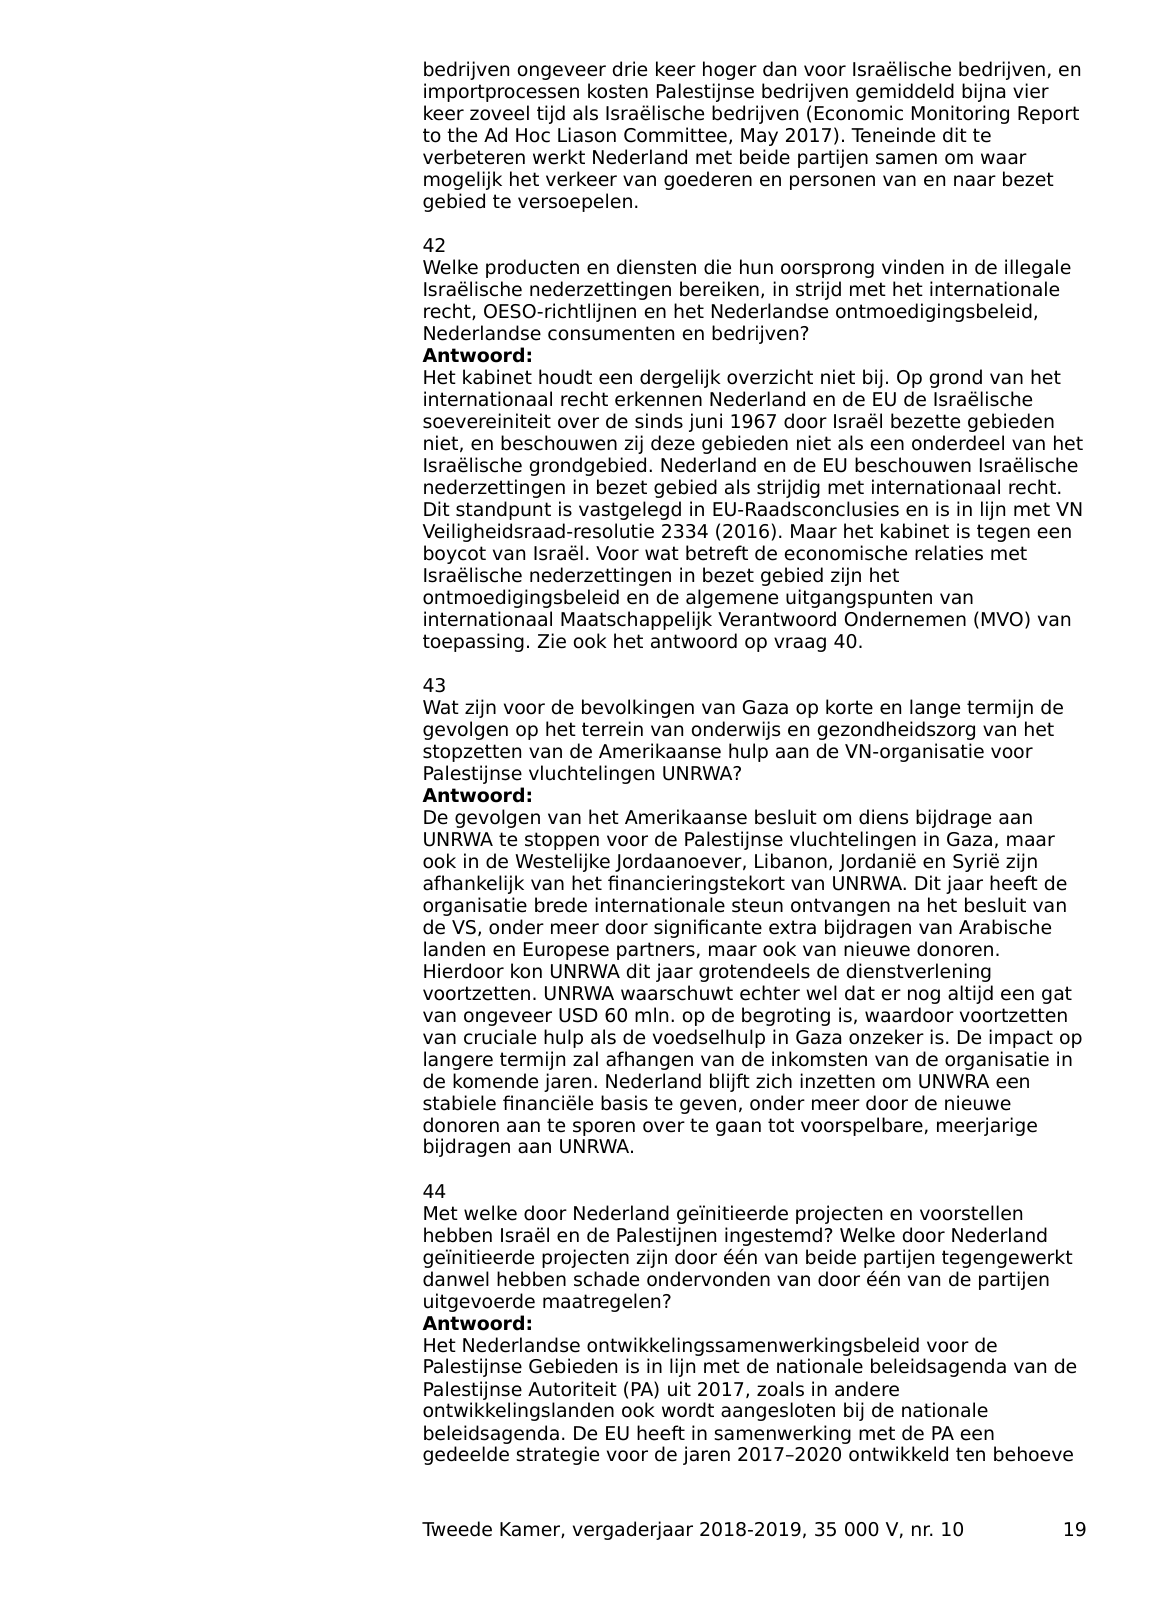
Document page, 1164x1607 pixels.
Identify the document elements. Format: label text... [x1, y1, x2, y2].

text Het Nederlandse ontwikkelingssamenwerkingsbeleid voor de Palestijnse Gebieden is in lijn met de nationale beleidsagenda van de Palestijnse Autoriteit (PA) uit 2017, zoals in andere ontwikkelingslanden ook wordt aangesloten bij de nationale beleidsagenda. De EU heeft in samenwerking met de PA een gedeelde strategie voor de jaren 2017–2020 ontwikkeld ten behoeve [422, 1334, 1087, 1466]
text De gevolgen van het Amerikaanse besluit om diens bijdrage aan UNRWA te stoppen voor de Palestijnse vluchtelingen in Gaza, maar ook in de Westelijke Jordaanoever, Libanon, Jordanië en Syrië zijn afhankelijk van het financieringstekort van UNRWA. Dit jaar heeft de organisatie brede internationale steun ontvangen na het besluit van de VS, onder meer door significante extra bijdragen van Arabische landen en Europese partners, maar ook van nieuwe donoren. Hierdoor kon UNRWA dit jaar grotendeels de dienstverlening voortzetten. UNRWA waarschuwt echter wel dat er nog altijd een gat van ongeveer USD 60 mln. op de begroting is, waardoor voortzetten van cruciale hulp als de voedselhulp in Gaza onzeker is. De impact op langere termijn zal afhangen van de inkomsten van de organisatie in de komende jaren. Nederland blijft zich inzetten om UNWRA een stabiele financiële basis te geven, onder meer door de nieuwe donoren aan te sporen over te gaan tot voorspelbare, meerjarige bijdragen aan UNRWA. [422, 807, 1087, 1158]
text Wat zijn voor de bevolkingen van Gaza op korte en lange termijn de gevolgen op het terrein van onderwijs en gezondheidszorg van het stopzetten van de Amerikaanse hulp aan de VN-organisatie voor Palestijnse vluchtelingen UNRWA? [422, 697, 1087, 785]
text Het kabinet houdt een dergelijk overzicht niet bij. Op grond van het internationaal recht erkennen Nederland en de EU de Israëlische soevereiniteit over de sinds juni 1967 door Israël bezette gebieden niet, en beschouwen zij deze gebieden niet als een onderdeel van het Israëlische grondgebied. Nederland en de EU beschouwen Israëlische nederzettingen in bezet gebied als strijdig met internationaal recht. Dit standpunt is vastgelegd in EU-Raadsconclusies en is in lijn met VN Veiligheidsraad-resolutie 2334 (2016). Maar het kabinet is tegen een boycot van Israël. Voor wat betreft de economische relaties met Israëlische nederzettingen in bezet gebied zijn het ontmoedigingsbeleid en de algemene uitgangspunten van internationaal Maatschappelijk Verantwoord Ondernemen (MVO) van toepassing. Zie ook het antwoord op vraag 40. [422, 367, 1087, 653]
text Welke producten en diensten die hun oorsprong vinden in de illegale Israëlische nederzettingen bereiken, in strijd met het internationale recht, OESO-richtlijnen en het Nederlandse ontmoedigingsbeleid, Nederlandse consumenten en bedrijven? [422, 257, 1087, 345]
text bedrijven ongeveer drie keer hoger dan voor Israëlische bedrijven, en importprocessen kosten Palestijnse bedrijven gemiddeld bijna vier keer zoveel tijd als Israëlische bedrijven (Economic Monitoring Report to the Ad Hoc Liason Committee, May 2017). Teneinde dit te verbeteren werkt Nederland met beide partijen samen om waar mogelijk het verkeer van goederen en personen van en naar bezet gebied te versoepelen. [422, 59, 1087, 213]
text Antwoord: [422, 1312, 1087, 1334]
text Antwoord: [422, 345, 1087, 367]
text 42 [422, 235, 1087, 257]
text Antwoord: [422, 785, 1087, 807]
text 43 [422, 675, 1087, 697]
text 44 [422, 1181, 1087, 1203]
text Met welke door Nederland geïnitieerde projecten en voorstellen hebben Israël en de Palestijnen ingestemd? Welke door Nederland geïnitieerde projecten zijn door één van beide partijen tegengewerkt danwel hebben schade ondervonden van door één van de partijen uitgevoerde maatregelen? [422, 1203, 1087, 1312]
